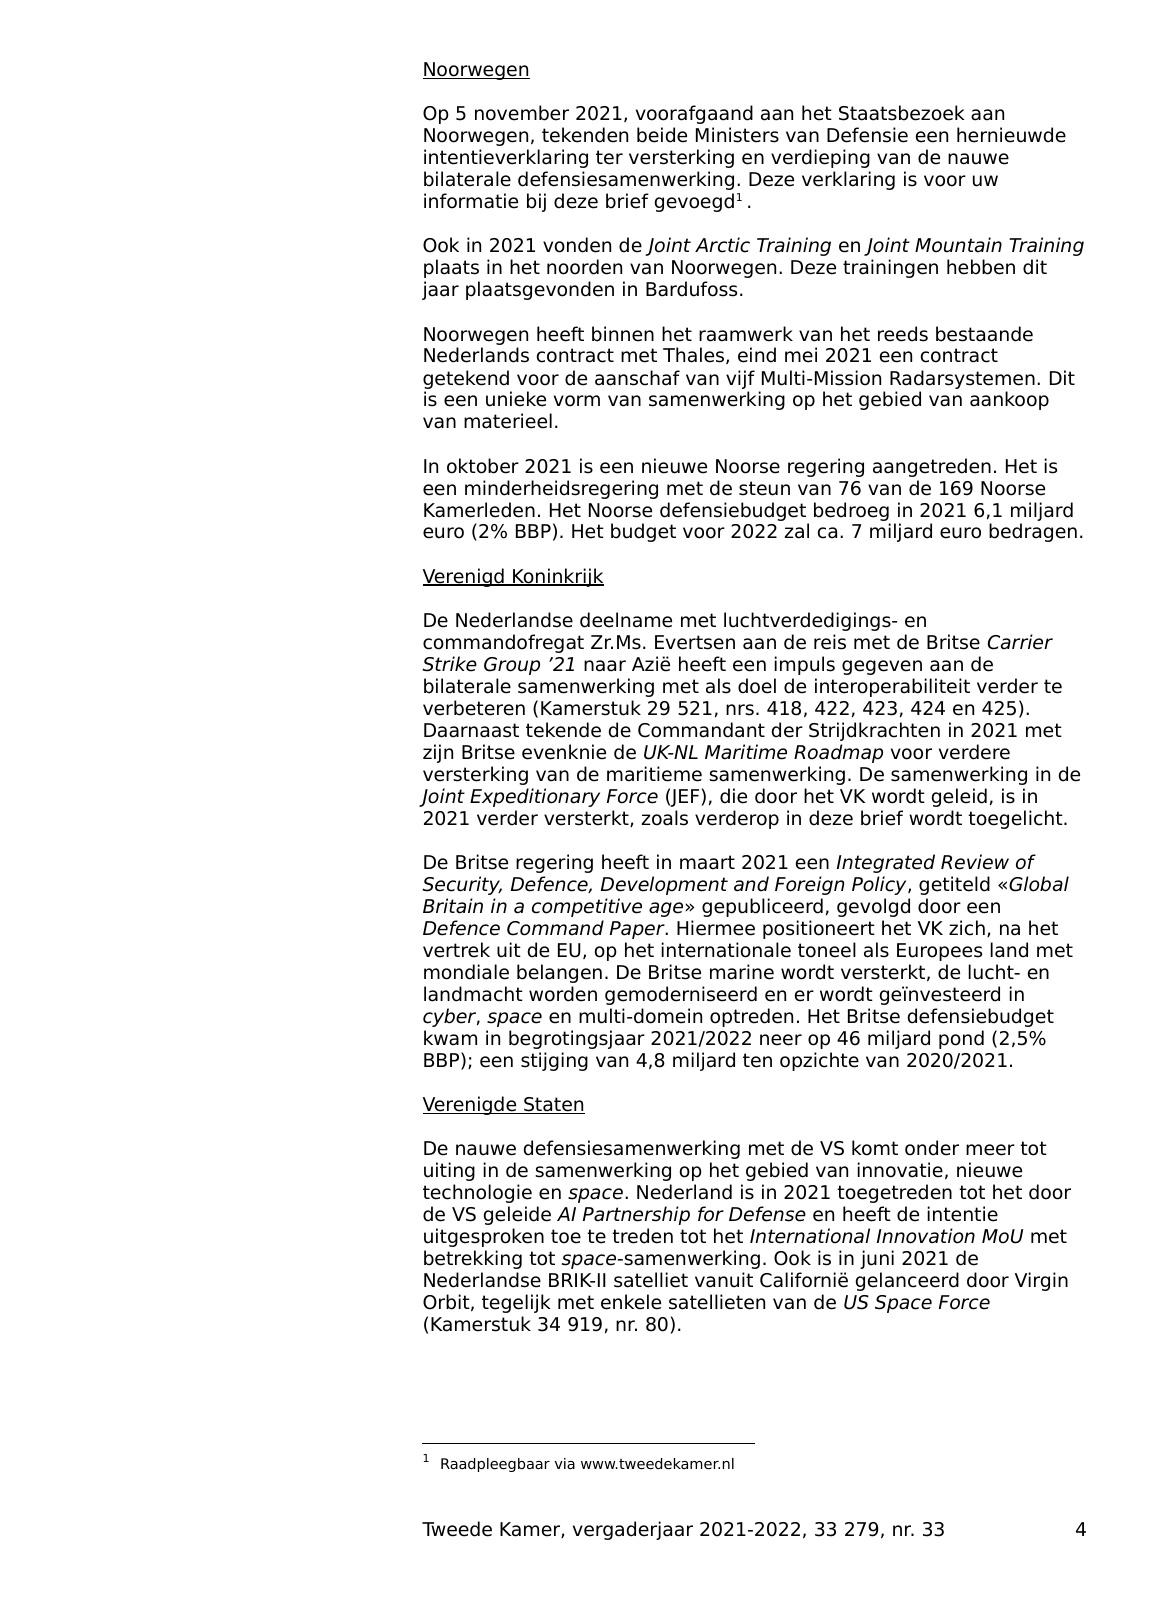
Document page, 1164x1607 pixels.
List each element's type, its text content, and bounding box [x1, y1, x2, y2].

subtitle Noorwegen [422, 59, 1087, 81]
text De nauwe defensiesamenwerking met de VS komt onder meer tot uiting in de samenwerking op het gebied van innovatie, nieuwe technologie en space. Nederland is in 2021 toegetreden tot het door de VS geleide AI Partnership for Defense en heeft de intentie uitgesproken toe te treden tot het International Innovation MoU met betrekking tot space-samenwerking. Ook is in juni 2021 de Nederlandse BRIK-II satelliet vanuit Californië gelanceerd door Virgin Orbit, tegelijk met enkele satellieten van de US Space Force (Kamerstuk 34 919, nr. 80). [422, 1138, 1087, 1336]
text De Britse regering heeft in maart 2021 een Integrated Review of Security, Defence, Development and Foreign Policy, getiteld «Global Britain in a competitive age» gepubliceerd, gevolgd door een Defence Command Paper. Hiermee positioneert het VK zich, na het vertrek uit de EU, op het internationale toneel als Europees land met mondiale belangen. De Britse marine wordt versterkt, de lucht- en landmacht worden gemoderniseerd en er wordt geïnvesteerd in cyber, space en multi-domein optreden. Het Britse defensiebudget kwam in begrotingsjaar 2021/2022 neer op 46 miljard pond (2,5% BBP); een stijging van 4,8 miljard ten opzichte van 2020/2021. [422, 852, 1087, 1072]
subtitle Verenigd Koninkrijk [422, 566, 1087, 588]
subtitle Verenigde Staten [422, 1094, 1087, 1116]
text Raadpleegbaar via www.tweedekamer.nl [422, 1452, 1087, 1474]
text De Nederlandse deelname met luchtverdedigings- en commandofregat Zr.Ms. Evertsen aan de reis met de Britse Carrier Strike Group ’21 naar Azië heeft een impuls gegeven aan de bilaterale samenwerking met als doel de interoperabiliteit verder te verbeteren (Kamerstuk 29 521, nrs. 418, 422, 423, 424 en 425). Daarnaast tekende de Commandant der Strijdkrachten in 2021 met zijn Britse evenknie de UK-NL Maritime Roadmap voor verdere versterking van de maritieme samenwerking. De samenwerking in de Joint Expeditionary Force (JEF), die door het VK wordt geleid, is in 2021 verder versterkt, zoals verderop in deze brief wordt toegelicht. [422, 610, 1087, 829]
text In oktober 2021 is een nieuwe Noorse regering aangetreden. Het is een minderheidsregering met de steun van 76 van de 169 Noorse Kamerleden. Het Noorse defensiebudget bedroeg in 2021 6,1 miljard euro (2% BBP). Het budget voor 2022 zal ca. 7 miljard euro bedragen. [422, 456, 1087, 543]
text Noorwegen heeft binnen het raamwerk van het reeds bestaande Nederlands contract met Thales, eind mei 2021 een contract getekend voor de aanschaf van vijf Multi-Mission Radarsystemen. Dit is een unieke vorm van samenwerking op het gebied van aankoop van materieel. [422, 323, 1087, 433]
text Op 5 november 2021, voorafgaand aan het Staatsbezoek aan Noorwegen, tekenden beide Ministers van Defensie een hernieuwde intentieverklaring ter versterking en verdieping van de nauwe bilaterale defensiesamenwerking. Deze verklaring is voor uw informatie bij deze brief gevoegd. [422, 103, 1087, 213]
text Ook in 2021 vonden de Joint Arctic Training en Joint Mountain Training plaats in het noorden van Noorwegen. Deze trainingen hebben dit jaar plaatsgevonden in Bardufoss. [422, 235, 1087, 301]
